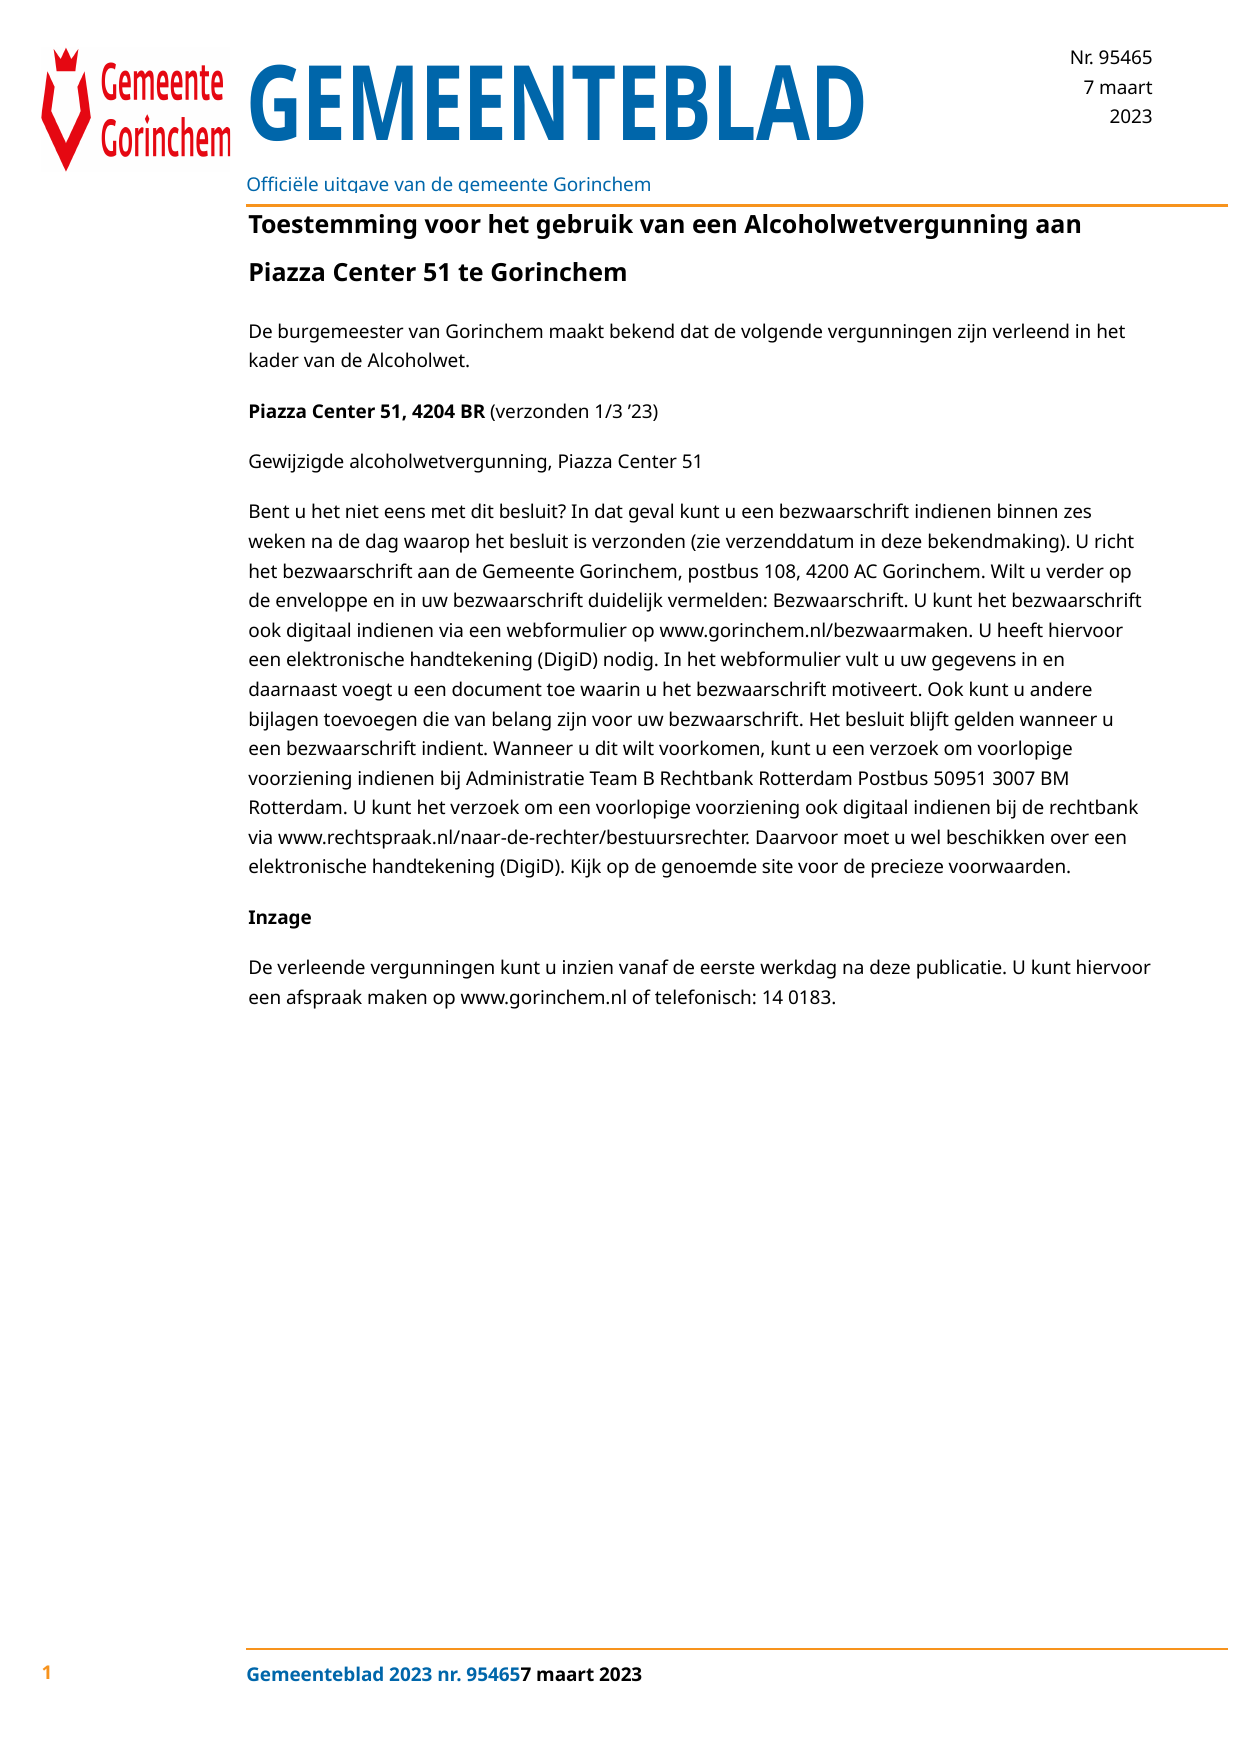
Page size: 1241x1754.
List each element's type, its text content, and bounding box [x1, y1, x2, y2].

text De verleende vergunningen kunt u inzien vanaf de eerste werkdag na deze publicatie. U kunt hiervoor een afspraak maken op www.gorinchem.nl of telefonisch: 14 0183. [248, 954, 1152, 1010]
text Inzage [248, 904, 1152, 930]
text Piazza Center 51, 4204 BR (verzonden 1/3 ’23) [248, 398, 1152, 424]
text Toestemming voor het gebruik van een Alcoholwetvergunning aan Piazza Center 51 te Gorinchem [248, 207, 1152, 288]
text Gewijzigde alcoholwetvergunning, Piazza Center 51 [248, 448, 1152, 474]
text De burgemeester van Gorinchem maakt bekend dat de volgende vergunningen zijn verleend in het kader van de Alcoholwet. [248, 318, 1152, 373]
picture [41, 47, 231, 172]
text Bent u het niet eens met dit besluit? In dat geval kunt u een bezwaarschrift indienen binnen zes weken na de dag waarop het besluit is verzonden (zie verzenddatum in deze bekendmaking). U richt het bezwaarschrift aan de Gemeente Gorinchem, postbus 108, 4200 AC Gorinchem. Wilt u verder op de enveloppe en in uw bezwaarschrift duidelijk vermelden: Bezwaarschrift. U kunt het bezwaarschrift ook digitaal indienen via een webformulier op www.gorinchem.nl/bezwaarmaken. U heeft hiervoor een elektronische handtekening (DigiD) nodig. In het webformulier vult u uw gegevens in en daarnaast voegt u een document toe waarin u het bezwaarschrift motiveert. Ook kunt u andere bijlagen toevoegen die van belang zijn voor uw bezwaarschrift. Het besluit blijft gelden wanneer u een bezwaarschrift indient. Wanneer u dit wilt voorkomen, kunt u een verzoek om voorlopige voorziening indienen bij Administratie Team B Rechtbank Rotterdam Postbus 50951 3007 BM Rotterdam. U kunt het verzoek om een voorlopige voorziening ook digitaal indienen bij de rechtbank via www.rechtspraak.nl/naar-de-rechter/bestuursrechter. Daarvoor moet u wel beschikken over een elektronische handtekening (DigiD). Kijk op de genoemde site voor de precieze voorwaarden. [248, 499, 1152, 879]
